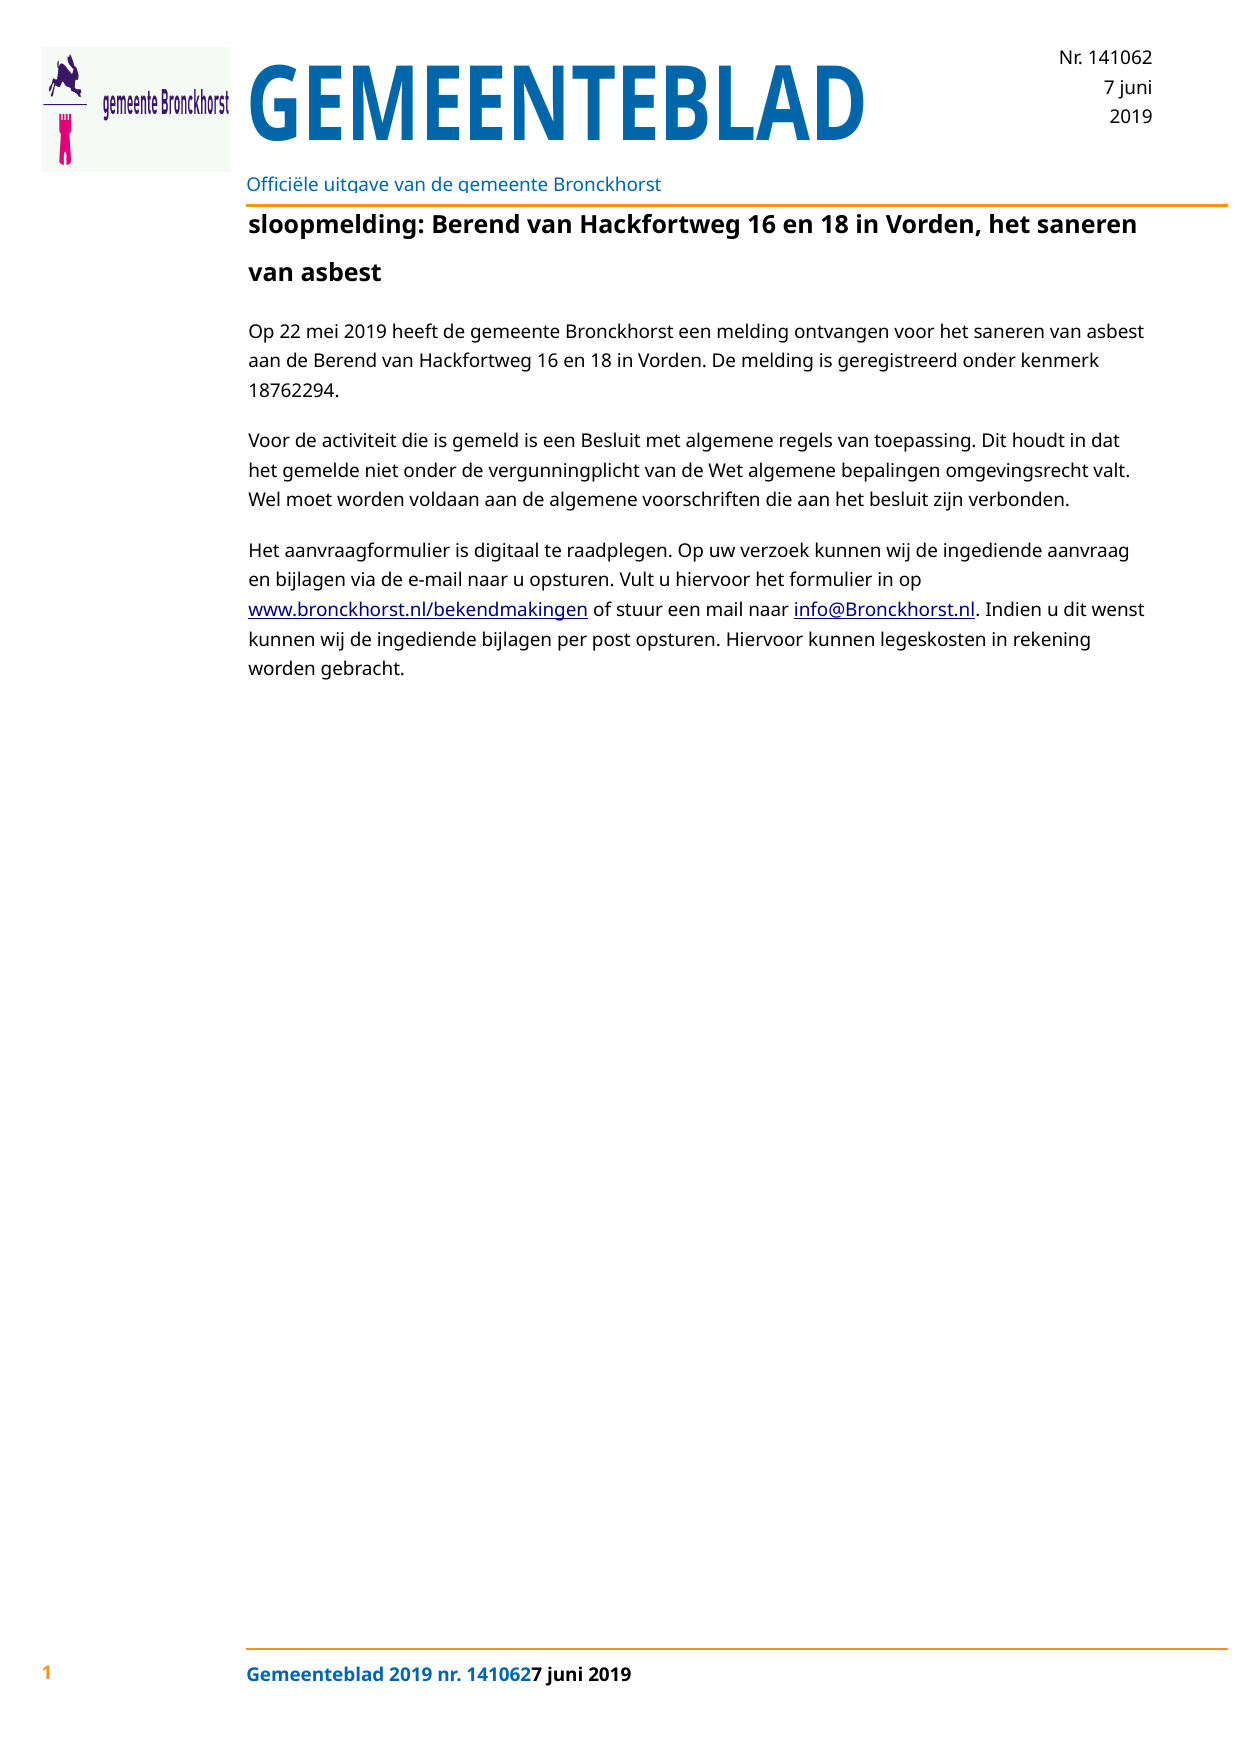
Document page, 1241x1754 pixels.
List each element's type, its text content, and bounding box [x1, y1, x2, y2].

text sloopmelding: Berend van Hackfortweg 16 en 18 in Vorden, het saneren van asbest [248, 207, 1152, 288]
text Voor de activiteit die is gemeld is een Besluit met algemene regels van toepassing. Dit houdt in dat het gemelde niet onder de vergunningplicht van de Wet algemene bepalingen omgevingsrecht valt. Wel moet worden voldaan aan de algemene voorschriften die aan het besluit zijn verbonden. [248, 427, 1152, 512]
text Op 22 mei 2019 heeft de gemeente Bronckhorst een melding ontvangen voor het saneren van asbest aan de Berend van Hackfortweg 16 en 18 in Vorden. De melding is geregistreerd onder kenmerk 18762294. [248, 318, 1152, 403]
picture [41, 47, 231, 172]
text Het aanvraagformulier is digitaal te raadplegen. Op uw verzoek kunnen wij de ingediende aanvraag en bijlagen via de e-mail naar u opsturen. Vult u hiervoor het formulier in op www.bronckhorst.nl/bekendmakingen of stuur een mail naar info@Bronckhorst.nl. Indien u dit wenst kunnen wij de ingediende bijlagen per post opsturen. Hiervoor kunnen legeskosten in rekening worden gebracht. [248, 537, 1152, 681]
